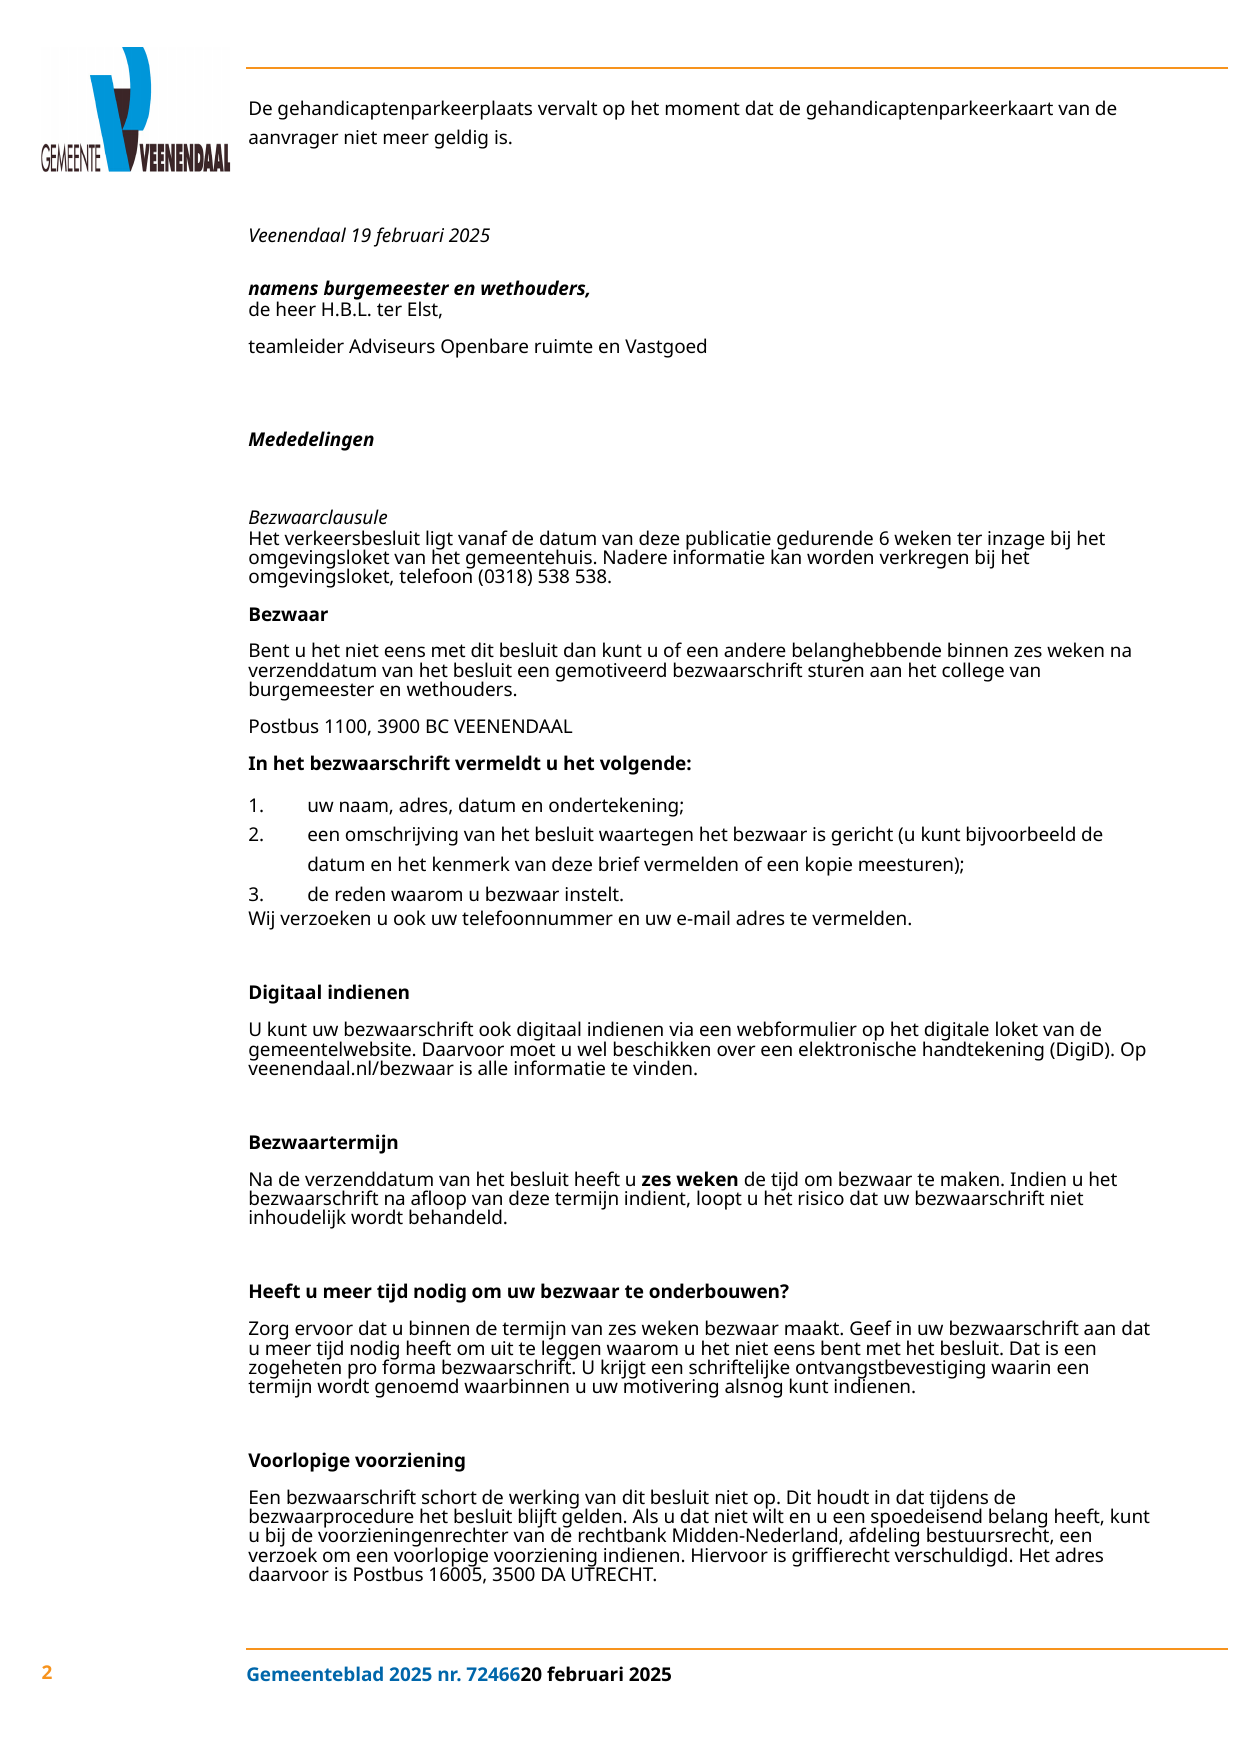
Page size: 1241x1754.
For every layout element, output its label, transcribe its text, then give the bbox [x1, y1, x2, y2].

text Zorg ervoor dat u binnen de termijn van zes weken bezwaar maakt. Geef in uw bezwaarschrift aan dat u meer tijd nodig heeft om uit te leggen waarom u het niet eens bent met het besluit. Dat is een zogeheten pro forma bezwaarschrift. U krijgt een schriftelijke ontvangstbevestiging waarin een termijn wordt genoemd waarbinnen u uw motivering alsnog kunt indienen. [248, 1320, 1152, 1397]
text Heeft u meer tijd nodig om uw bezwaar te onderbouwen? [248, 1283, 1152, 1302]
list uw naam, adres, datum en ondertekening; [248, 792, 1152, 818]
text Postbus 1100, 3900 BC VEENENDAAL [248, 718, 1152, 737]
picture [41, 47, 130, 172]
picture [123, 47, 231, 172]
text Mededelingen [248, 426, 1152, 451]
text Wij verzoeken u ook uw telefoonnummer en uw e-mail adres te vermelden. [248, 910, 1152, 929]
text Bezwaarclausule [248, 504, 1152, 530]
text Na de verzenddatum van het besluit heeft u zes weken de tijd om bezwaar te maken. Indien u het bezwaarschrift na afloop van deze termijn indient, loopt u het risico dat uw bezwaarschrift niet inhoudelijk wordt behandeld. [248, 1171, 1152, 1228]
text Het verkeersbesluit ligt vanaf de datum van deze publicatie gedurende 6 weken ter inzage bij het omgevingsloket van het gemeentehuis. Nadere informatie kan worden verkregen bij het omgevingsloket, telefoon (0318) 538 538. [248, 530, 1152, 588]
text Een bezwaarschrift schort de werking van dit besluit niet op. Dit houdt in dat tijdens de bezwaarprocedure het besluit blijft gelden. Als u dat niet wilt en u een spoedeisend belang heeft, kunt u bij de voorzieningenrechter van de rechtbank Midden-Nederland, afdeling bestuursrecht, een verzoek om een voorlopige voorziening indienen. Hiervoor is griffierecht verschuldigd. Het adres daarvoor is Postbus 16005, 3500 DA UTRECHT. [248, 1489, 1152, 1585]
list de reden waarom u bezwaar instelt. [248, 881, 1152, 906]
text U kunt uw bezwaarschrift ook digitaal indienen via een webformulier op het digitale loket van de gemeentelwebsite. Daarvoor moet u wel beschikken over een elektronische handtekening (DigiD). Op veenendaal.nl/bezwaar is alle informatie te vinden. [248, 1021, 1152, 1079]
text In het bezwaarschrift vermeldt u het volgende: [248, 755, 1152, 774]
text teamleider Adviseurs Openbare ruimte en Vastgoed [248, 338, 1152, 357]
text Digitaal indienen [248, 984, 1152, 1003]
text namens burgemeester en wethouders, [248, 276, 1152, 301]
list een omschrijving van het besluit waartegen het bezwaar is gericht (u kunt bijvoorbeeld de datum en het kenmerk van deze brief vermelden of een kopie meesturen); [248, 822, 1152, 877]
text Veenendaal 19 februari 2025 [248, 223, 1152, 248]
text De gehandicaptenparkeerplaats vervalt op het moment dat de gehandicaptenparkeerkaart van de aanvrager niet meer geldig is. [248, 95, 1152, 150]
text Bezwaartermijn [248, 1134, 1152, 1153]
text Voorlopige voorziening [248, 1452, 1152, 1471]
text Bent u het niet eens met dit besluit dan kunt u of een andere belanghebbende binnen zes weken na verzenddatum van het besluit een gemotiveerd bezwaarschrift sturen aan het college van burgemeester en wethouders. [248, 642, 1152, 700]
text Bezwaar [248, 606, 1152, 625]
text de heer H.B.L. ter Elst, [248, 301, 1152, 321]
